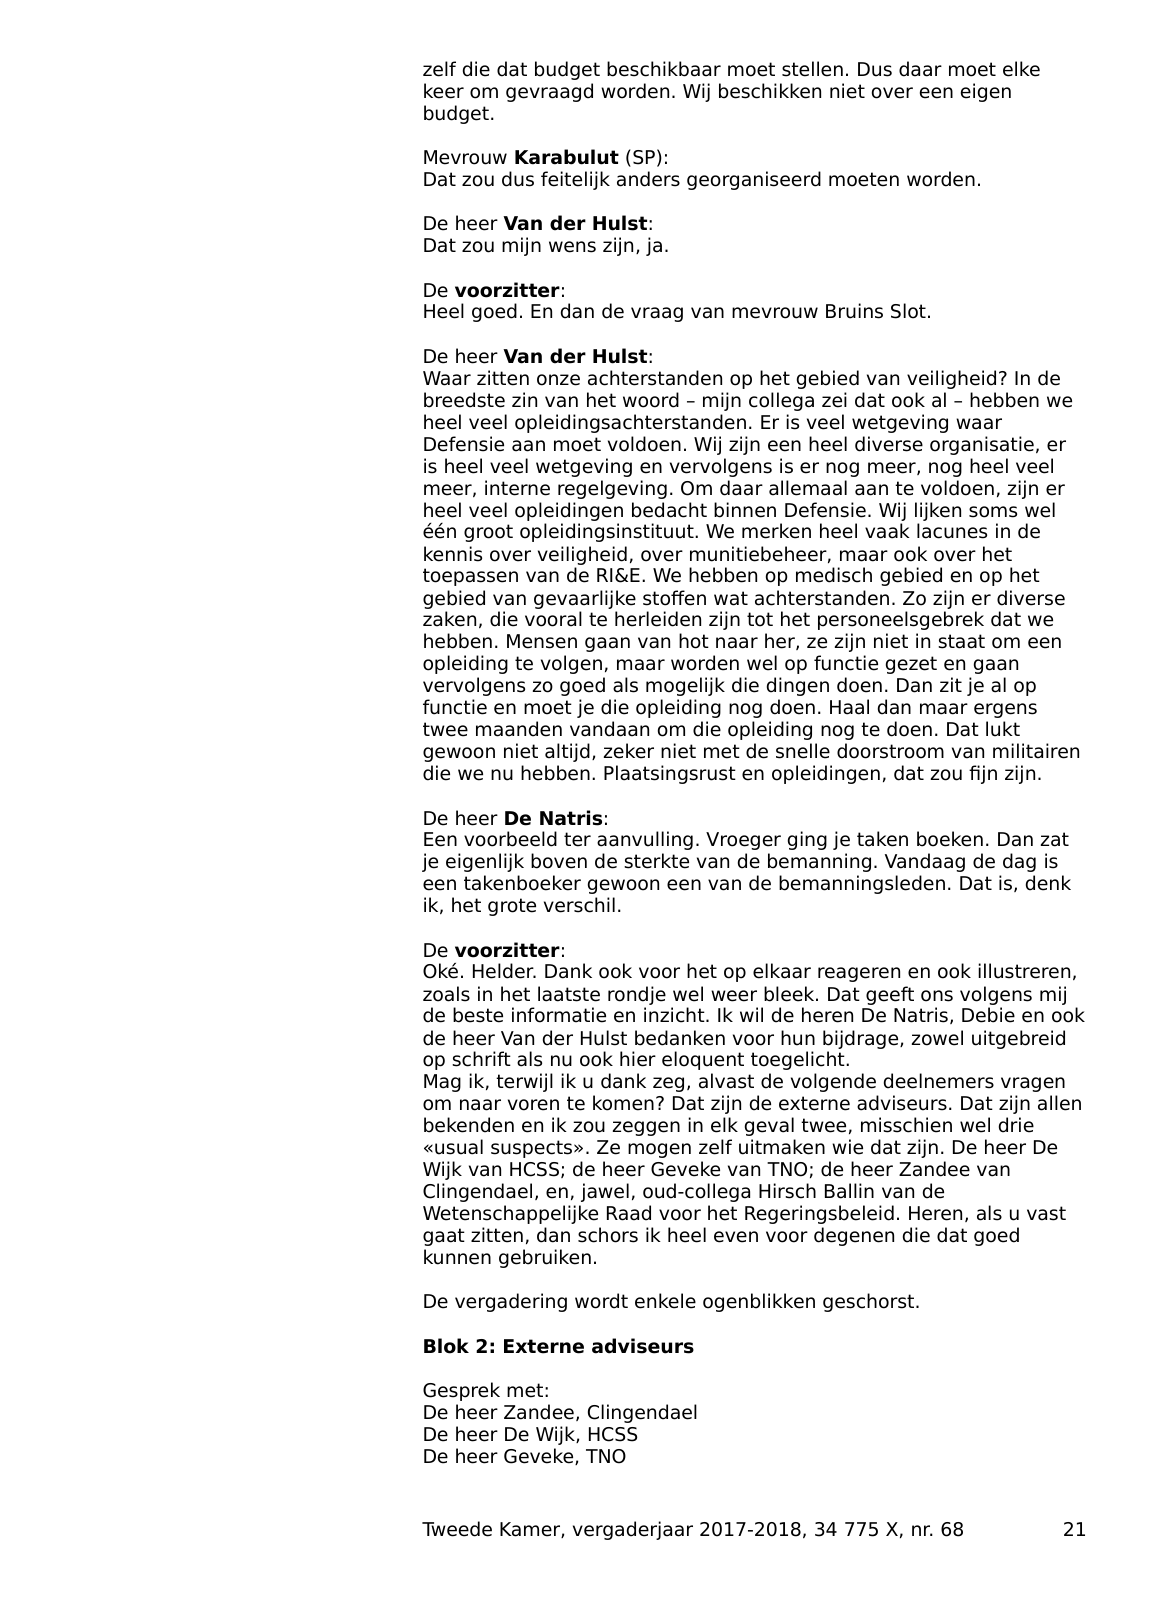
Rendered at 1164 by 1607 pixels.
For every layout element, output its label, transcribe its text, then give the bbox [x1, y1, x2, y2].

text De heer De Wijk, HCSS [422, 1424, 1087, 1446]
subtitle Blok 2: Externe adviseurs [422, 1336, 1087, 1357]
text De heer Geveke, TNO [422, 1446, 1087, 1468]
text zelf die dat budget beschikbaar moet stellen. Dus daar moet elke keer om gevraagd worden. Wij beschikken niet over een eigen budget. [422, 59, 1087, 125]
text Heel goed. En dan de vraag van mevrouw Bruins Slot. [422, 301, 1087, 323]
text Een voorbeeld ter aanvulling. Vroeger ging je taken boeken. Dan zat je eigenlijk boven de sterkte van de bemanning. Vandaag de dag is een takenboeker gewoon een van de bemanningsleden. Dat is, denk ik, het grote verschil. [422, 829, 1087, 917]
text De heer Van der Hulst: [422, 213, 1087, 235]
text De heer Zandee, Clingendael [422, 1402, 1087, 1424]
text Dat zou dus feitelijk anders georganiseerd moeten worden. [422, 169, 1087, 191]
text De vergadering wordt enkele ogenblikken geschorst. [422, 1291, 1087, 1313]
text De heer De Natris: [422, 807, 1087, 829]
text De voorzitter: [422, 939, 1087, 961]
text Oké. Helder. Dank ook voor het op elkaar reageren en ook illustreren, zoals in het laatste rondje wel weer bleek. Dat geeft ons volgens mij de beste informatie en inzicht. Ik wil de heren De Natris, Debie en ook de heer Van der Hulst bedanken voor hun bijdrage, zowel uitgebreid op schrift als nu ook hier eloquent toegelicht. [422, 961, 1087, 1071]
text Dat zou mijn wens zijn, ja. [422, 235, 1087, 257]
text Gesprek met: [422, 1380, 1087, 1402]
text De heer Van der Hulst: [422, 346, 1087, 368]
text Waar zitten onze achterstanden op het gebied van veiligheid? In de breedste zin van het woord – mijn collega zei dat ook al – hebben we heel veel opleidingsachterstanden. Er is veel wetgeving waar Defensie aan moet voldoen. Wij zijn een heel diverse organisatie, er is heel veel wetgeving en vervolgens is er nog meer, nog heel veel meer, interne regelgeving. Om daar allemaal aan te voldoen, zijn er heel veel opleidingen bedacht binnen Defensie. Wij lijken soms wel één groot opleidingsinstituut. We merken heel vaak lacunes in de kennis over veiligheid, over munitiebeheer, maar ook over het toepassen van de RI&E. We hebben op medisch gebied en op het gebied van gevaarlijke stoffen wat achterstanden. Zo zijn er diverse zaken, die vooral te herleiden zijn tot het personeelsgebrek dat we hebben. Mensen gaan van hot naar her, ze zijn niet in staat om een opleiding te volgen, maar worden wel op functie gezet en gaan vervolgens zo goed als mogelijk die dingen doen. Dan zit je al op functie en moet je die opleiding nog doen. Haal dan maar ergens twee maanden vandaan om die opleiding nog te doen. Dat lukt gewoon niet altijd, zeker niet met de snelle doorstroom van militairen die we nu hebben. Plaatsingsrust en opleidingen, dat zou fijn zijn. [422, 368, 1087, 785]
text Mevrouw Karabulut (SP): [422, 147, 1087, 169]
text Mag ik, terwijl ik u dank zeg, alvast de volgende deelnemers vragen om naar voren te komen? Dat zijn de externe adviseurs. Dat zijn allen bekenden en ik zou zeggen in elk geval twee, misschien wel drie «usual suspects». Ze mogen zelf uitmaken wie dat zijn. De heer De Wijk van HCSS; de heer Geveke van TNO; de heer Zandee van Clingendael, en, jawel, oud-collega Hirsch Ballin van de Wetenschappelijke Raad voor het Regeringsbeleid. Heren, als u vast gaat zitten, dan schors ik heel even voor degenen die dat goed kunnen gebruiken. [422, 1071, 1087, 1269]
text De voorzitter: [422, 279, 1087, 301]
